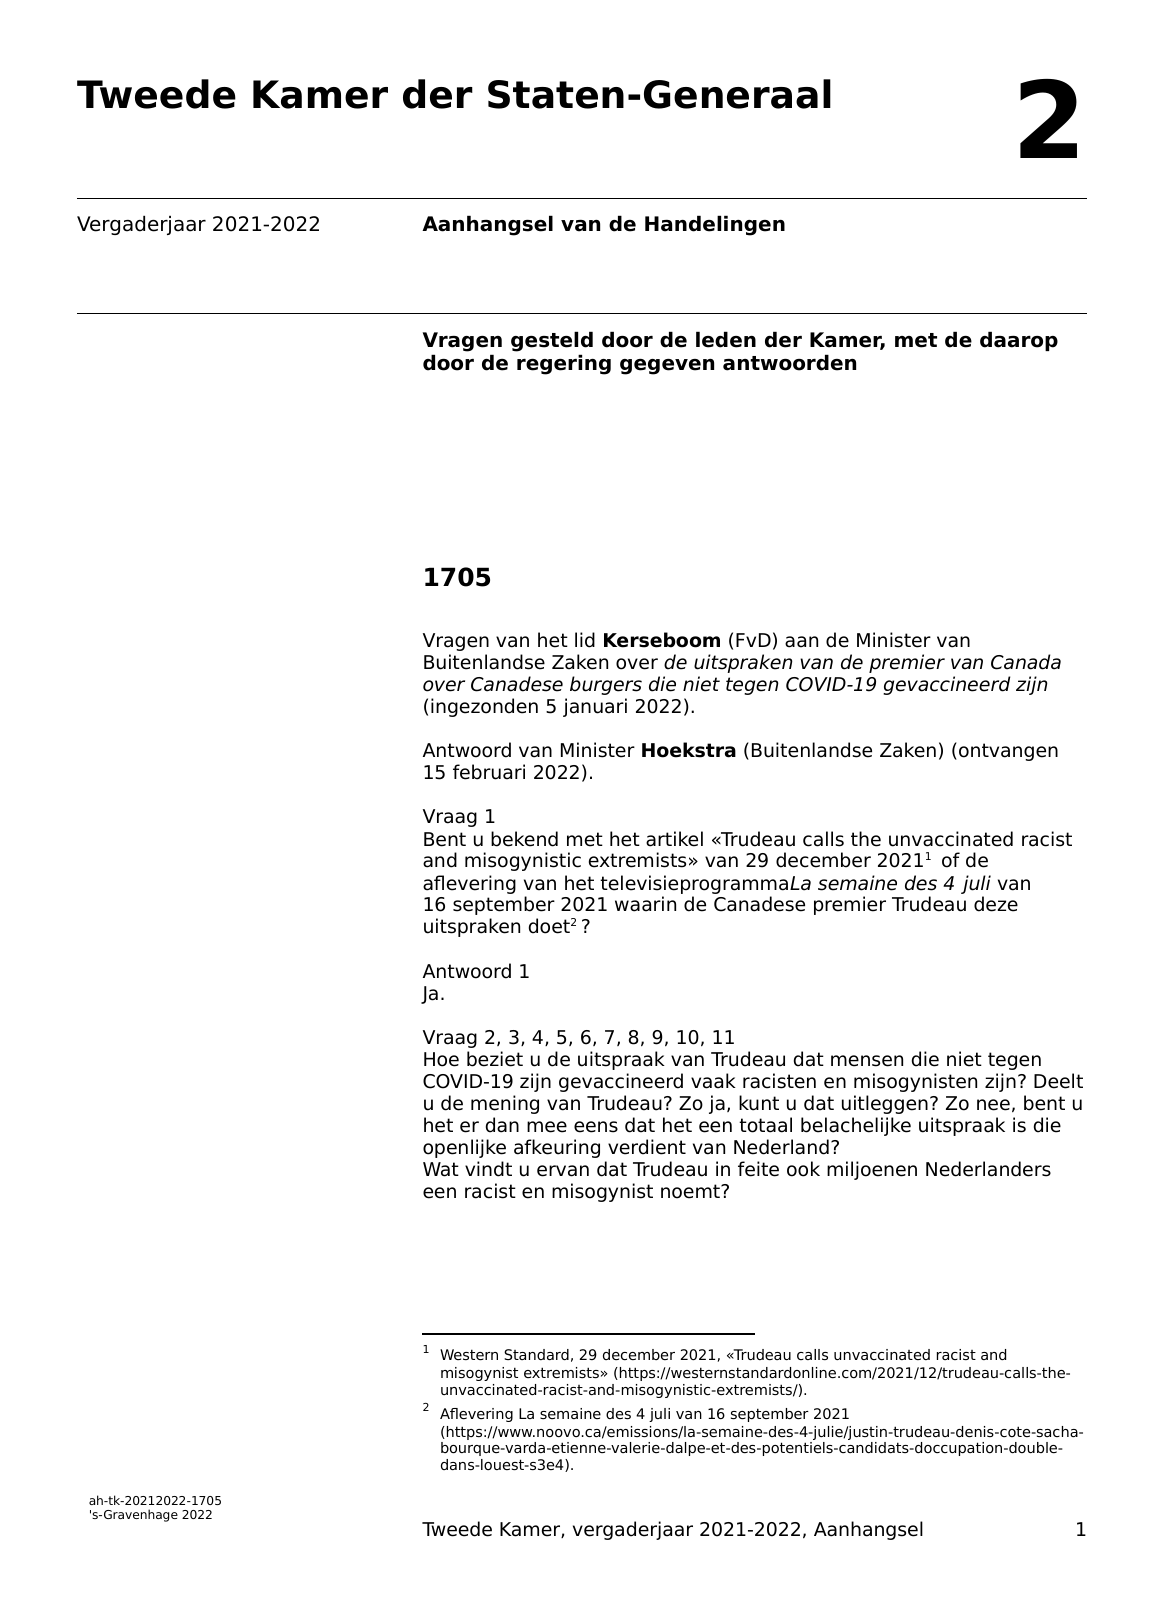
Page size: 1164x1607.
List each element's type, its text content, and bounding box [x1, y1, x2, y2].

text ah-tk-20212022-1705 [88, 1494, 323, 1508]
text Aflevering La semaine des 4 juli van 16 september 2021 (https://www.noovo.ca/emissions/la-semaine-des-4-julie/justin-trudeau-denis-cote-sacha-bourque-varda-etienne-valerie-dalpe-et-des-potentiels-candidats-doccupation-double-dans-louest-s3e4). [422, 1402, 1087, 1474]
text 's-Gravenhage 2022 [88, 1508, 323, 1522]
text Vragen van het lid Kerseboom (FvD) aan de Minister van Buitenlandse Zaken over de uitspraken van de premier van Canada over Canadese burgers die niet tegen COVID-19 gevaccineerd zijn (ingezonden 5 januari 2022). [422, 630, 1087, 718]
text Hoe beziet u de uitspraak van Trudeau dat mensen die niet tegen COVID-19 zijn gevaccineerd vaak racisten en misogynisten zijn? Deelt u de mening van Trudeau? Zo ja, kunt u dat uitleggen? Zo nee, bent u het er dan mee eens dat het een totaal belachelijke uitspraak is die openlijke afkeuring verdient van Nederland? [422, 1049, 1087, 1158]
text Wat vindt u ervan dat Trudeau in feite ook miljoenen Nederlanders een racist en misogynist noemt? [422, 1158, 1087, 1202]
table_cell Vragen gesteld door de leden der Kamer, met de daarop door de regering gegeven antwoorden [422, 314, 1087, 375]
table_cell [77, 314, 422, 375]
text Antwoord 1 [422, 961, 1087, 982]
table_header 2 [886, 59, 1087, 198]
text Western Standard, 29 december 2021, «Trudeau calls unvaccinated racist and misogynist extremists» (https://westernstandardonline.com/2021/12/trudeau-calls-the-unvaccinated-racist-and-misogynistic-extremists/). [422, 1343, 1087, 1399]
text 1705 [422, 563, 1087, 592]
text Bent u bekend met het artikel «Trudeau calls the unvaccinated racist and misogynistic extremists» van 29 december 2021 of de aflevering van het televisieprogrammaLa semaine des 4 juli van 16 september 2021 waarin de Canadese premier Trudeau deze uitspraken doet? [422, 828, 1087, 938]
text Ja. [422, 982, 1087, 1004]
text Vraag 1 [422, 806, 1087, 828]
text Antwoord van Minister Hoekstra (Buitenlandse Zaken) (ontvangen 15 februari 2022). [422, 740, 1087, 784]
table_cell Vergaderjaar 2021-2022 [77, 199, 422, 313]
text Vraag 2, 3, 4, 5, 6, 7, 8, 9, 10, 11 [422, 1027, 1087, 1049]
table_header Tweede Kamer der Staten-Generaal [77, 59, 886, 198]
table_cell Aanhangsel van de Handelingen [422, 199, 1087, 313]
